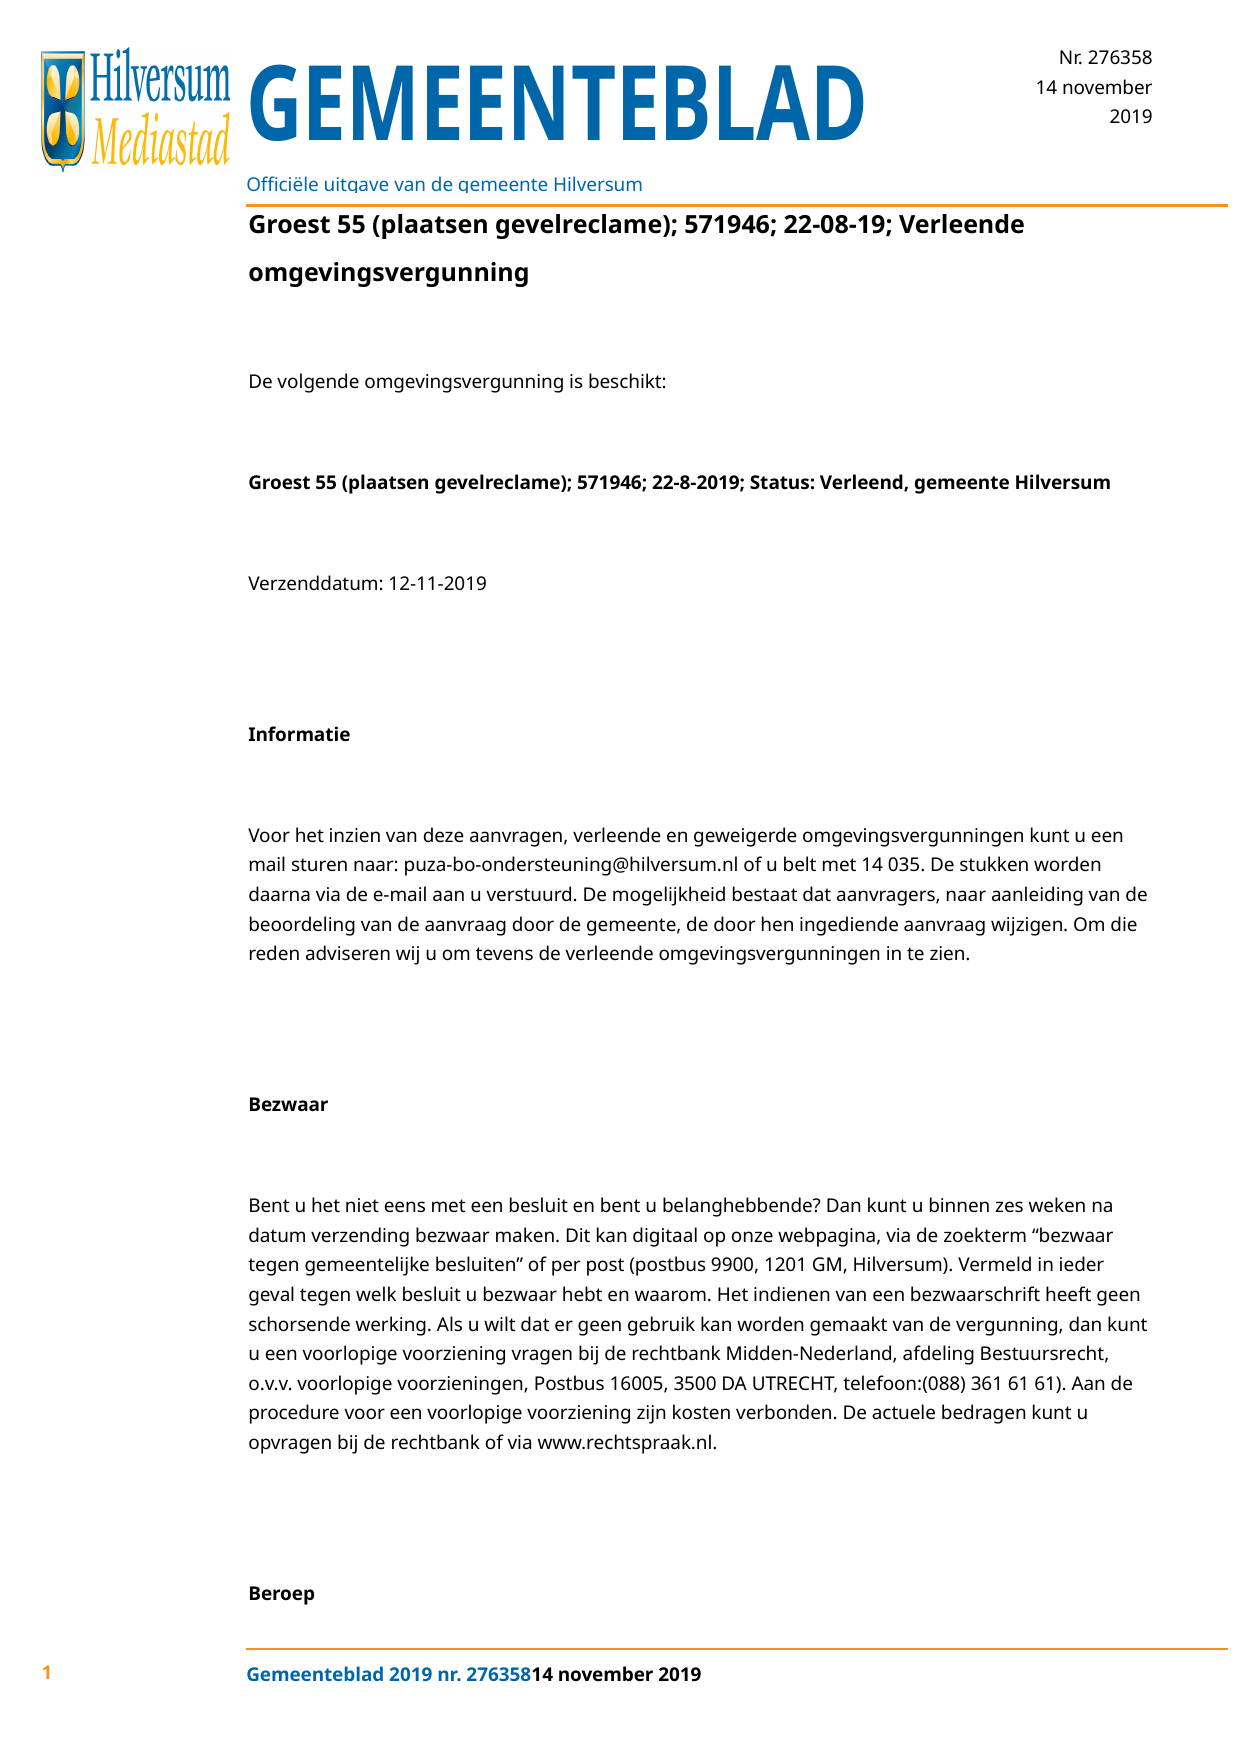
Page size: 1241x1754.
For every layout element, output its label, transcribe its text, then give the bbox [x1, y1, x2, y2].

picture [41, 47, 231, 172]
text Groest 55 (plaatsen gevelreclame); 571946; 22-08-19; Verleende omgevingsvergunning [248, 207, 1152, 288]
text Informatie [248, 721, 1152, 747]
text Beroep [248, 1580, 1152, 1606]
text Bent u het niet eens met een besluit en bent u belanghebbende? Dan kunt u binnen zes weken na datum verzending bezwaar maken. Dit kan digitaal op onze webpagina, via de zoekterm “bezwaar tegen gemeentelijke besluiten” of per post (postbus 9900, 1201 GM, Hilversum). Vermeld in ieder geval tegen welk besluit u bezwaar hebt en waarom. Het indienen van een bezwaarschrift heeft geen schorsende werking. Als u wilt dat er geen gebruik kan worden gemaakt van de vergunning, dan kunt u een voorlopige voorziening vragen bij de rechtbank Midden-Nederland, afdeling Bestuursrecht, o.v.v. voorlopige voorzieningen, Postbus 16005, 3500 DA UTRECHT, telefoon:(088) 361 61 61). Aan de procedure voor een voorlopige voorziening zijn kosten verbonden. De actuele bedragen kunt u opvragen bij de rechtbank of via www.rechtspraak.nl. [248, 1192, 1152, 1455]
text Verzenddatum: 12-11-2019 [248, 570, 1152, 596]
text Bezwaar [248, 1092, 1152, 1117]
text Voor het inzien van deze aanvragen, verleende en geweigerde omgevingsvergunningen kunt u een mail sturen naar: puza-bo-ondersteuning@hilversum.nl of u belt met 14 035. De stukken worden daarna via de e-mail aan u verstuurd. De mogelijkheid bestaat dat aanvragers, naar aanleiding van de beoordeling van de aanvraag door de gemeente, de door hen ingediende aanvraag wijzigen. Om die reden adviseren wij u om tevens de verleende omgevingsvergunningen in te zien. [248, 822, 1152, 966]
text Groest 55 (plaatsen gevelreclame); 571946; 22-8-2019; Status: Verleend, gemeente Hilversum [248, 469, 1152, 495]
text De volgende omgevingsvergunning is beschikt: [248, 368, 1152, 394]
